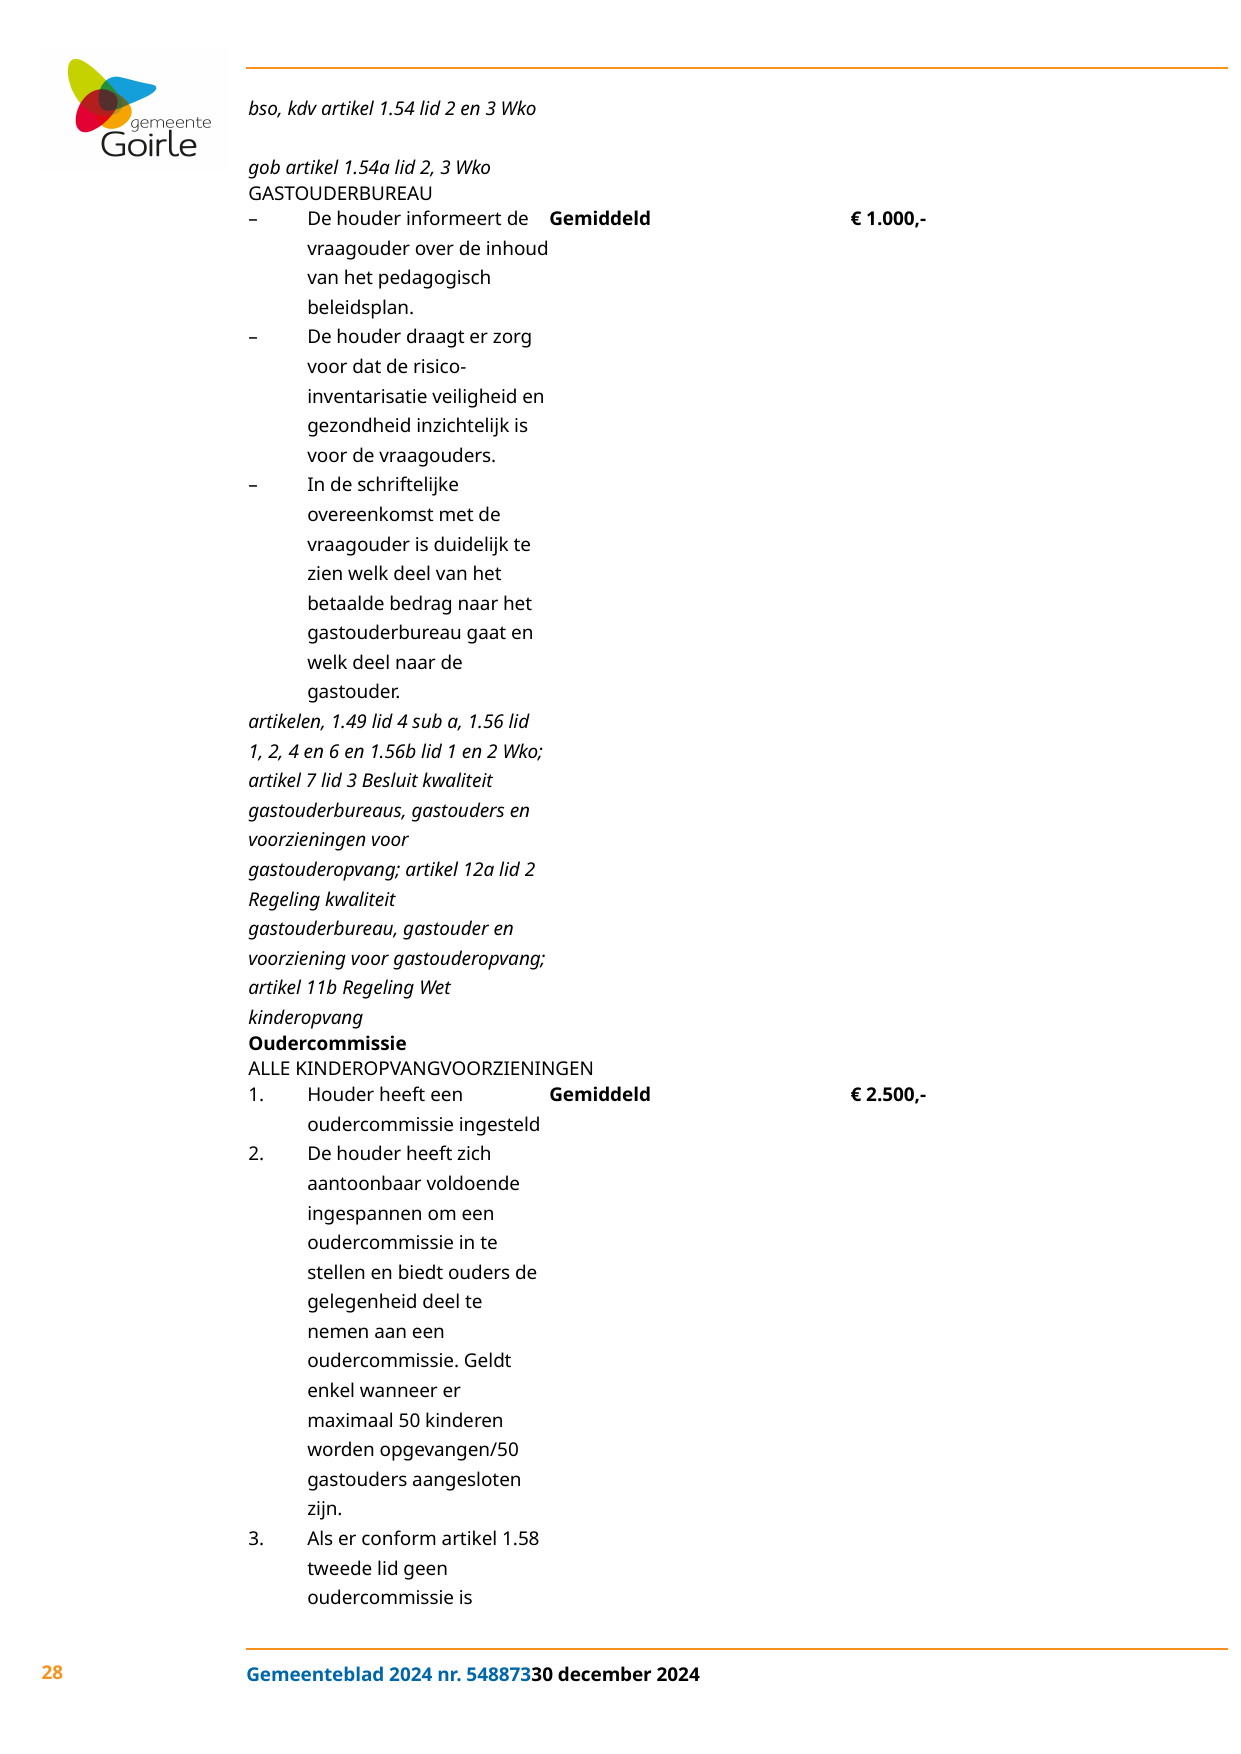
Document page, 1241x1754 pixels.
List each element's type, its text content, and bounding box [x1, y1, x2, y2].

table_cell Gemiddeld [549, 205, 850, 1030]
table_cell [549, 95, 850, 180]
table_cell De houder informeert de vraagouder over de inhoud van het pedagogisch beleidsplan. De houder draagt er zorg voor dat de risico-inventarisatie veiligheid en gezondheid inzichtelijk is voor de vraagouders. In de schriftelijke overeenkomst met de vraagouder is duidelijk te zien welk deel van het betaalde bedrag naar het gastouderbureau gaat en welk deel naar de gastouder. artikelen, 1.49 lid 4 sub a, 1.56 lid 1, 2, 4 en 6 en 1.56b lid 1 en 2 Wko; artikel 7 lid 3 Besluit kwaliteit gastouderbureaus, gastouders en voorzieningen voor gastouderopvang; artikel 12a lid 2 Regeling kwaliteit gastouderbureau, gastouder en voorziening voor gastouderopvang; artikel 11b Regeling Wet kinderopvang [248, 205, 549, 1030]
table_cell GASTOUDERBUREAU [248, 180, 1152, 205]
table_cell ALLE KINDEROPVANGVOORZIENINGEN [248, 1056, 1152, 1081]
picture [41, 47, 231, 172]
table_cell Houder heeft een oudercommissie ingesteld De houder heeft zich aantoonbaar voldoende ingespannen om een oudercommissie in te stellen en biedt ouders de gelegenheid deel te nemen aan een oudercommissie. Geldt enkel wanneer er maximaal 50 kinderen worden opgevangen/50 gastouders aangesloten zijn. Als er conform artikel 1.58 tweede lid geen oudercommissie is [248, 1081, 549, 1610]
table_cell bso, kdv artikel 1.54 lid 2 en 3 Wko gob artikel 1.54a lid 2, 3 Wko [248, 95, 549, 180]
table_cell € 1.000,- [850, 205, 1152, 1030]
table_cell Gemiddeld [549, 1081, 850, 1610]
table_cell Oudercommissie [248, 1030, 1152, 1056]
table_cell € 2.500,- [850, 1081, 1152, 1610]
table_cell [850, 95, 1152, 180]
